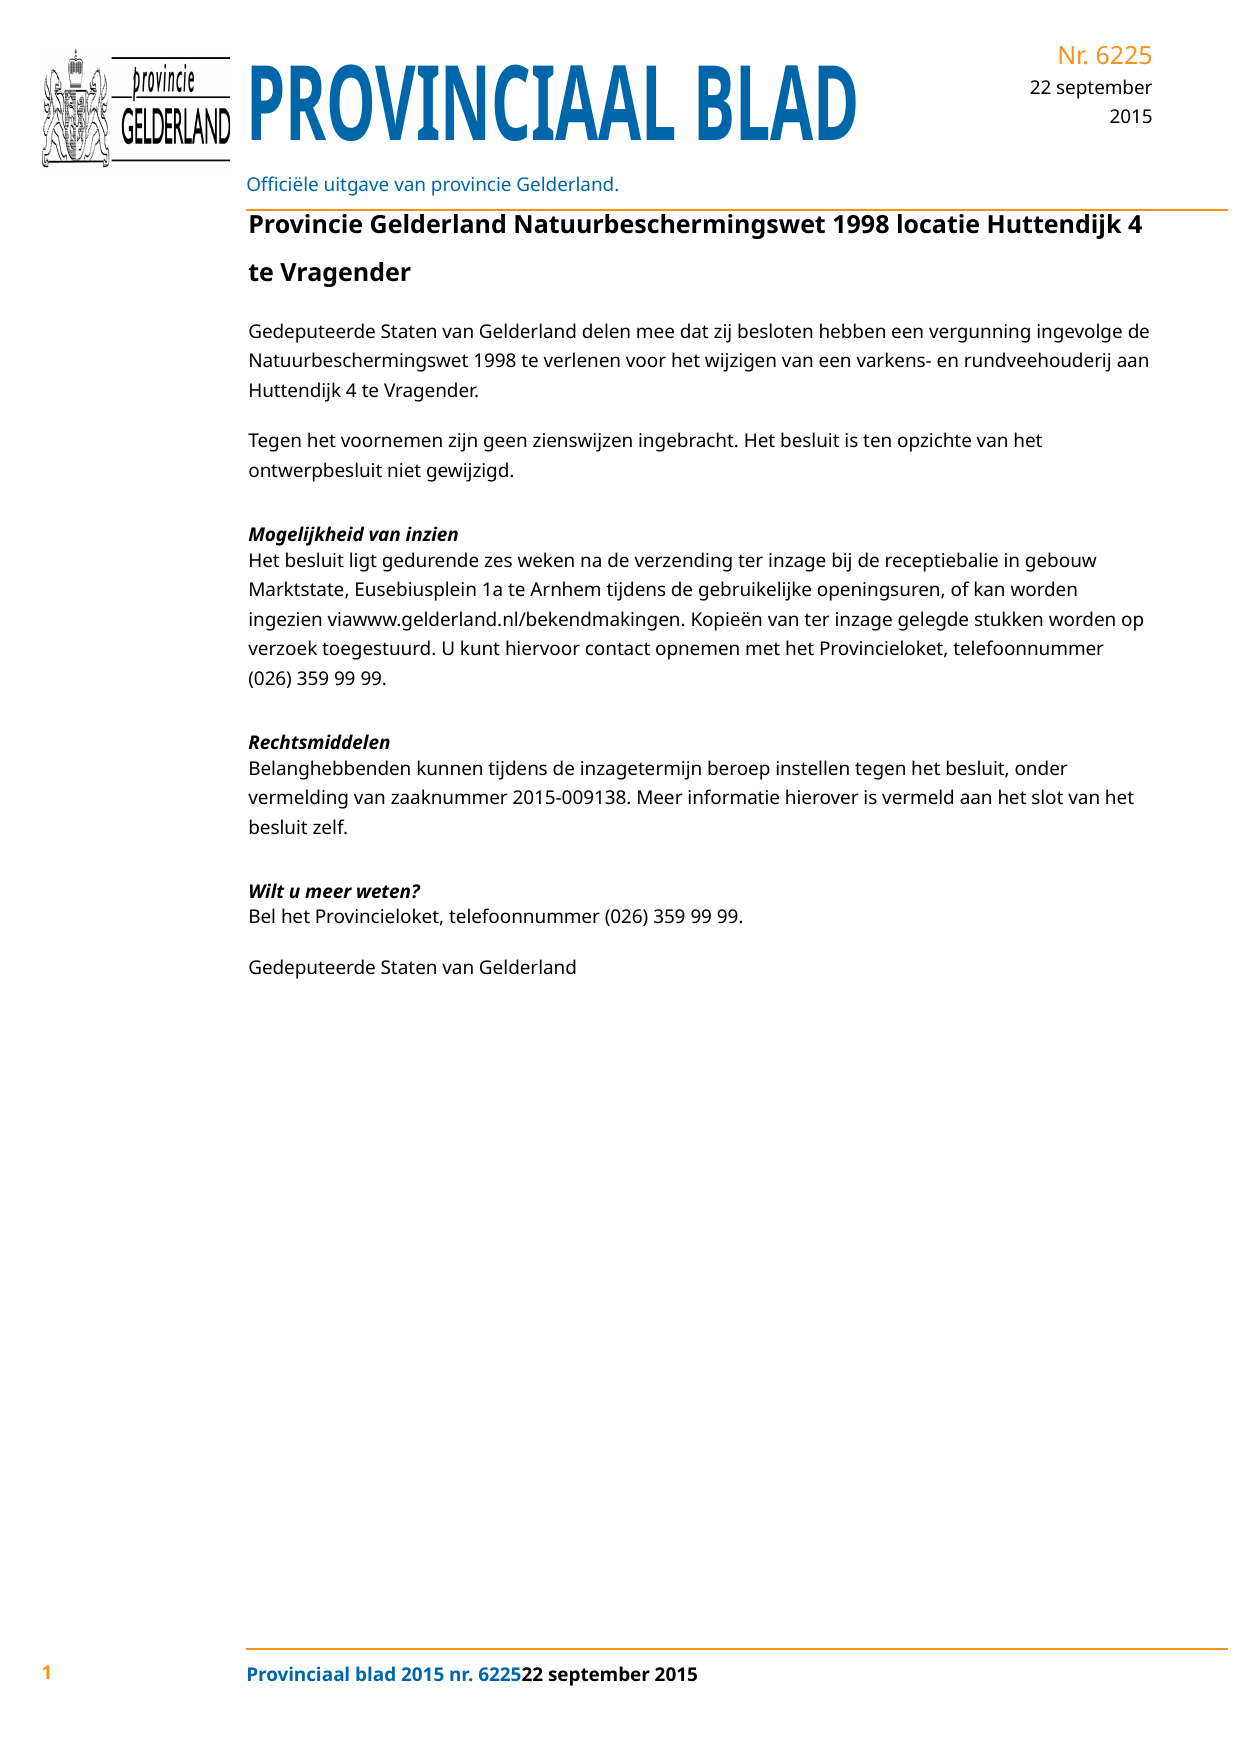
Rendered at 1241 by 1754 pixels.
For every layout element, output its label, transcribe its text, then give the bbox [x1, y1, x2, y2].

text Bel het Provincieloket, telefoonnummer (026) 359 99 99. [248, 904, 1152, 929]
text Tegen het voornemen zijn geen zienswijzen ingebracht. Het besluit is ten opzichte van het ontwerpbesluit niet gewijzigd. [248, 427, 1152, 483]
picture [41, 47, 231, 172]
text Mogelijkheid van inzien [248, 521, 1152, 547]
text Gedeputeerde Staten van Gelderland delen mee dat zij besloten hebben een vergunning ingevolge de Natuurbeschermingswet 1998 te verlenen voor het wijzigen van een varkens- en rundveehouderij aan Huttendijk 4 te Vragender. [248, 318, 1152, 403]
text Gedeputeerde Staten van Gelderland [248, 954, 1152, 980]
text Provincie Gelderland Natuurbeschermingswet 1998 locatie Huttendijk 4 te Vragender [248, 211, 1152, 288]
text Rechtsmiddelen [248, 729, 1152, 755]
text Het besluit ligt gedurende zes weken na de verzending ter inzage bij de receptiebalie in gebouw Marktstate, Eusebiusplein 1a te Arnhem tijdens de gebruikelijke openingsuren, of kan worden ingezien viawww.gelderland.nl/bekendmakingen. Kopieën van ter inzage gelegde stukken worden op verzoek toegestuurd. U kunt hiervoor contact opnemen met het Provincieloket, telefoonnummer (026) 359 99 99. [248, 547, 1152, 691]
text Wilt u meer weten? [248, 878, 1152, 904]
text Belanghebbenden kunnen tijdens de inzagetermijn beroep instellen tegen het besluit, onder vermelding van zaaknummer 2015-009138. Meer informatie hierover is vermeld aan het slot van het besluit zelf. [248, 755, 1152, 840]
